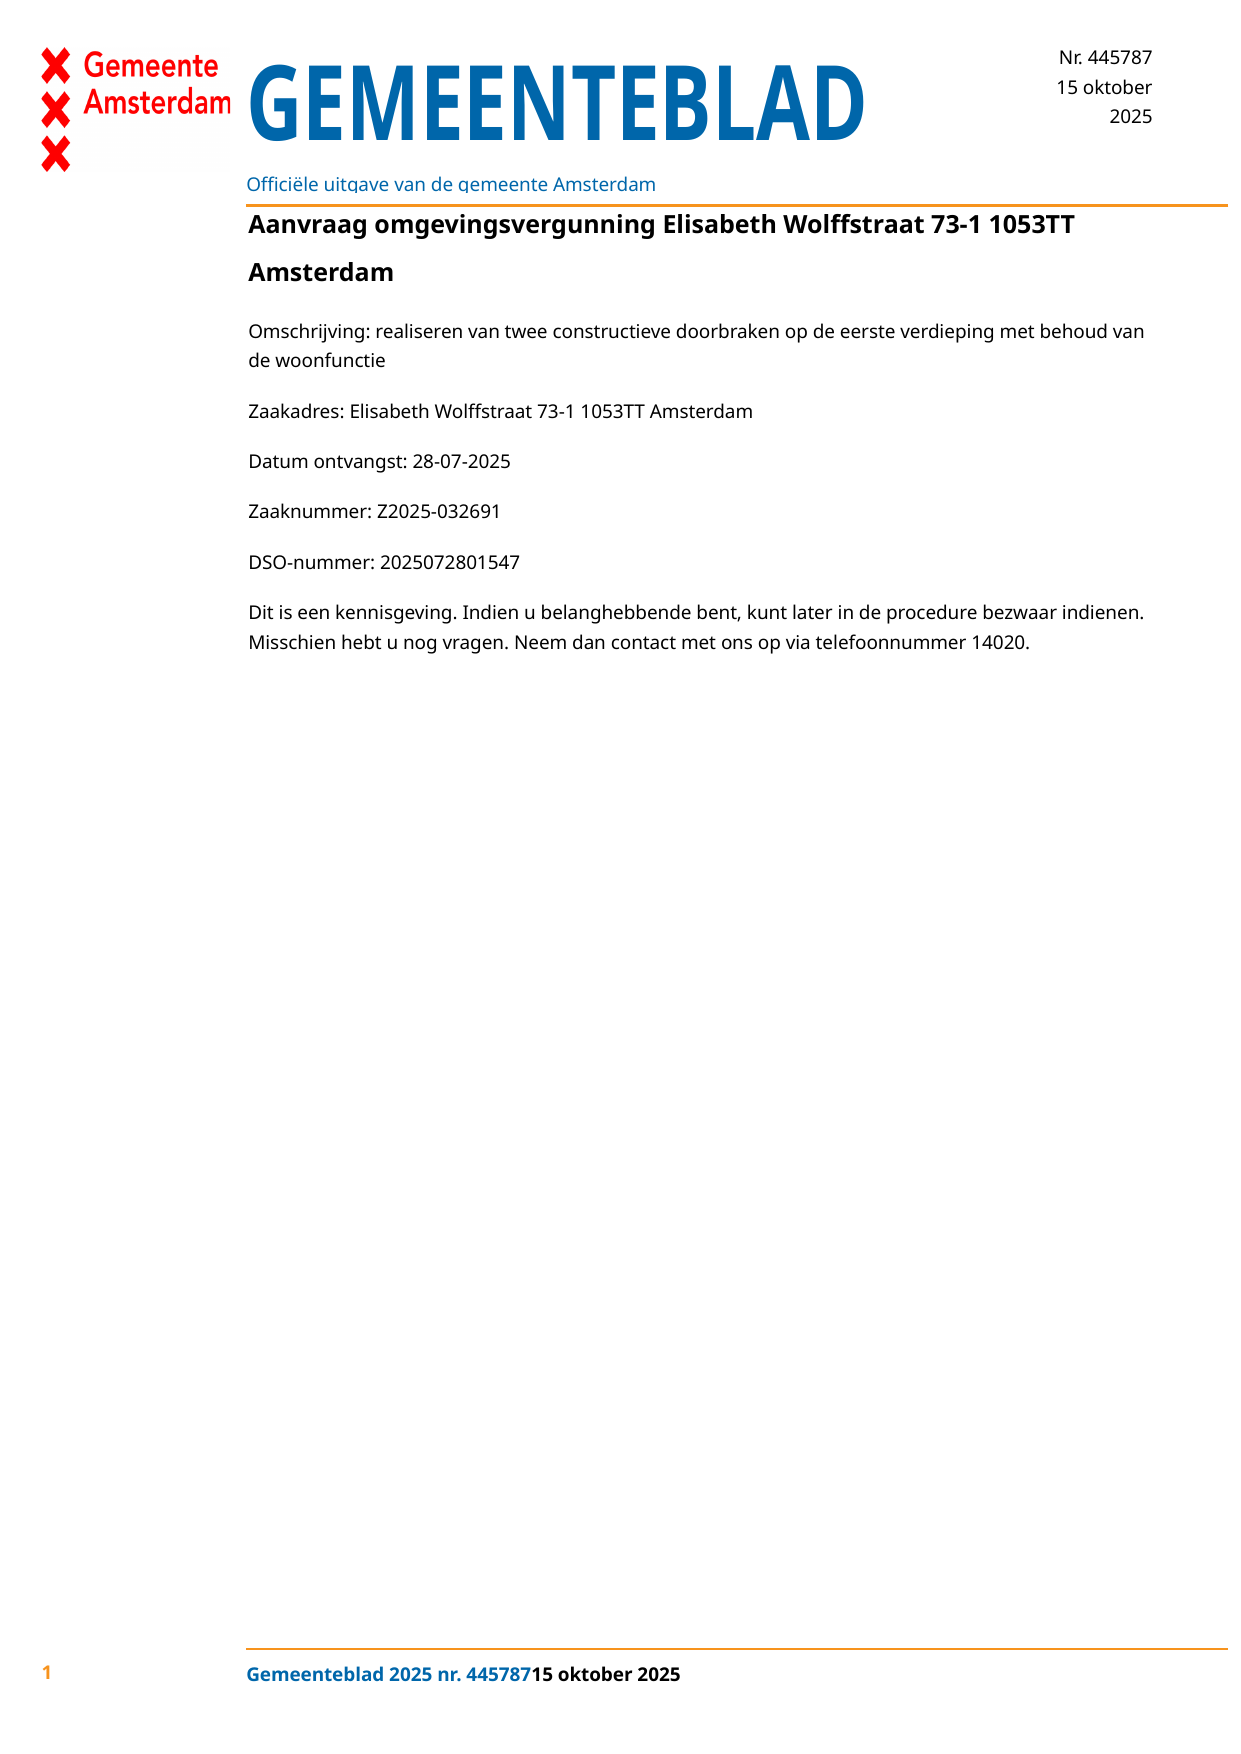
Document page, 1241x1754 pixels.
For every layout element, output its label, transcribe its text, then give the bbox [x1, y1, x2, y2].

text Omschrijving: realiseren van twee constructieve doorbraken op de eerste verdieping met behoud van de woonfunctie [248, 318, 1152, 373]
text Zaakadres: Elisabeth Wolffstraat 73-1 1053TT Amsterdam [248, 398, 1152, 424]
text Zaaknummer: Z2025-032691 [248, 499, 1152, 524]
text DSO-nummer: 2025072801547 [248, 549, 1152, 575]
text Datum ontvangst: 28-07-2025 [248, 448, 1152, 474]
text Dit is een kennisgeving. Indien u belanghebbende bent, kunt later in de procedure bezwaar indienen. Misschien hebt u nog vragen. Neem dan contact met ons op via telefoonnummer 14020. [248, 599, 1152, 655]
picture [41, 47, 231, 172]
text Aanvraag omgevingsvergunning Elisabeth Wolffstraat 73-1 1053TT Amsterdam [248, 207, 1152, 288]
